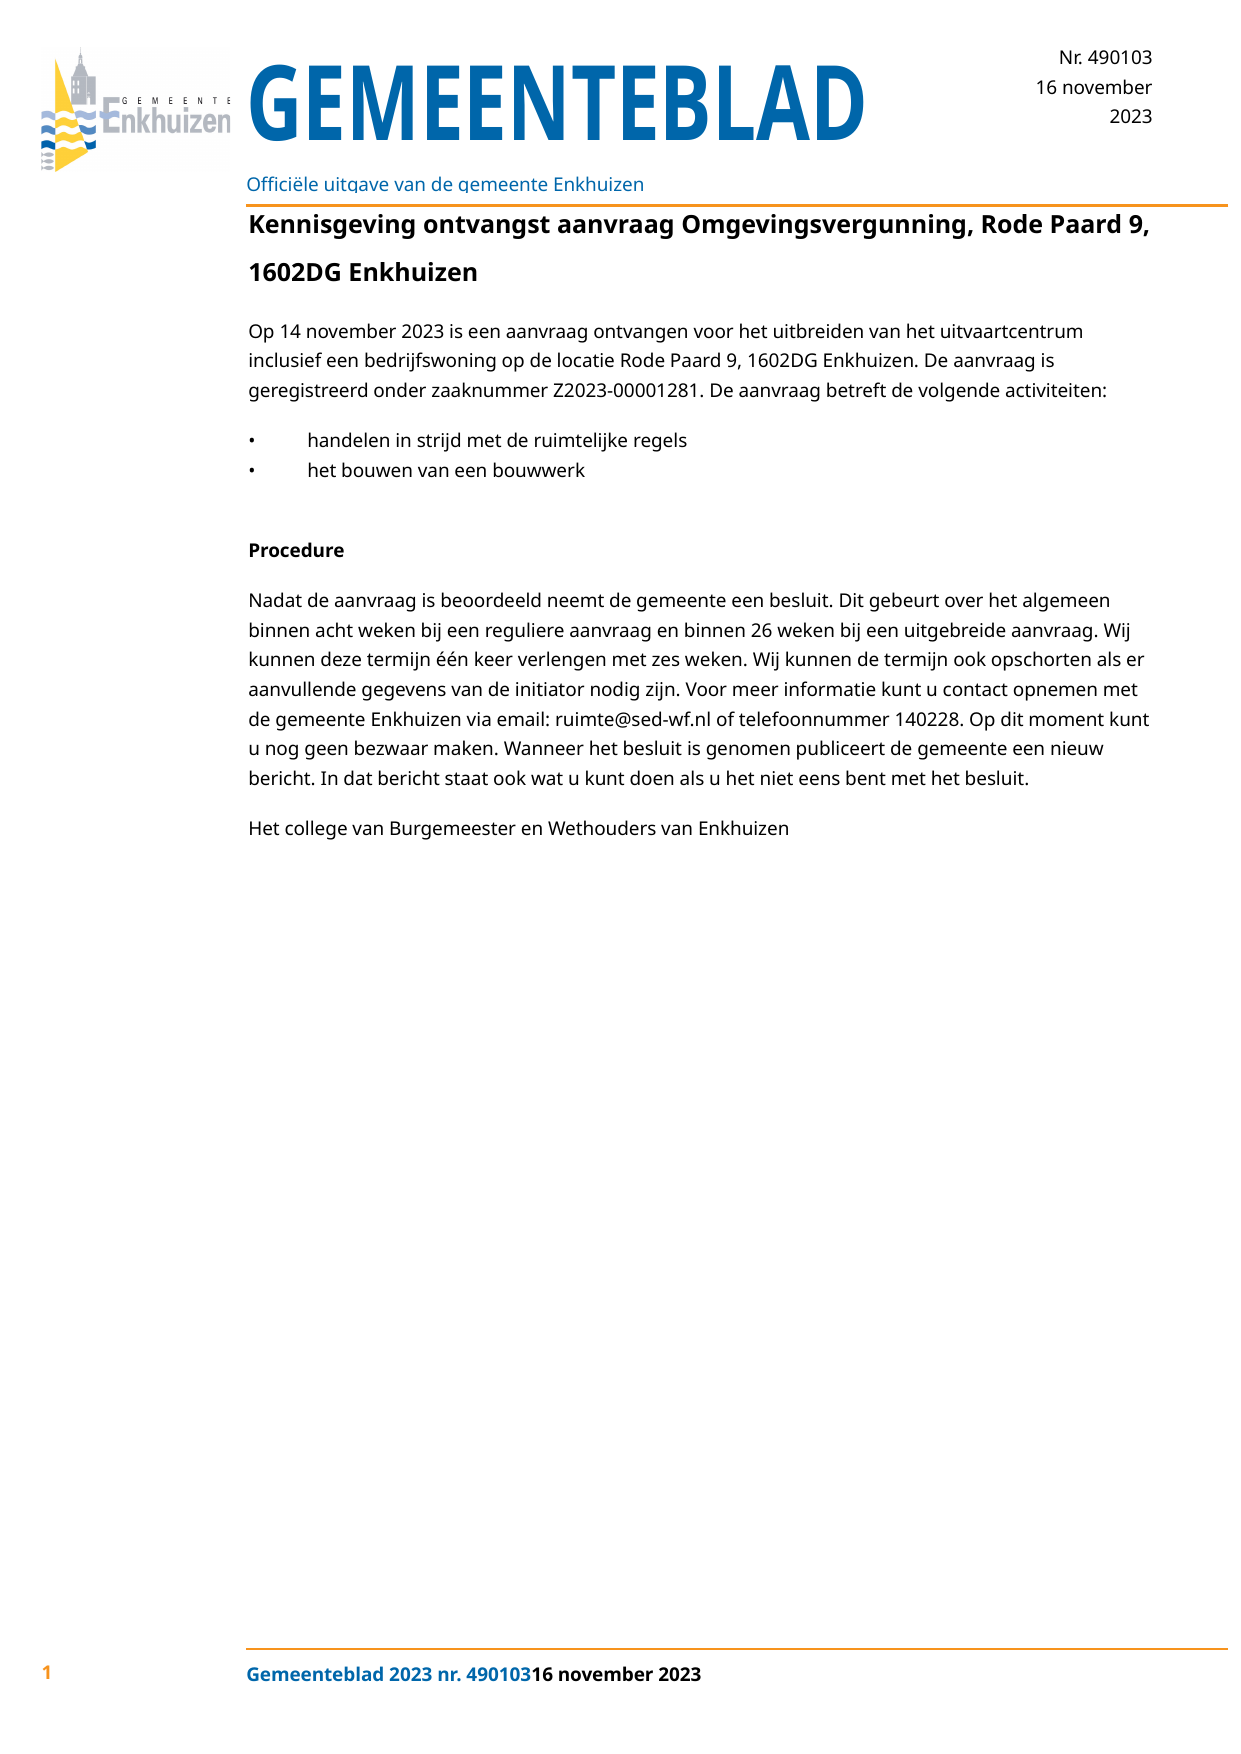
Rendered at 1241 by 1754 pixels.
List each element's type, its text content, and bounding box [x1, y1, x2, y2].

text Op 14 november 2023 is een aanvraag ontvangen voor het uitbreiden van het uitvaartcentrum inclusief een bedrijfswoning op de locatie Rode Paard 9, 1602DG Enkhuizen. De aanvraag is geregistreerd onder zaaknummer Z2023-00001281. De aanvraag betreft de volgende activiteiten: [248, 318, 1152, 403]
list het bouwen van een bouwwerk [248, 457, 1152, 483]
list handelen in strijd met de ruimtelijke regels [248, 427, 1152, 453]
text Procedure [248, 537, 1152, 563]
text Kennisgeving ontvangst aanvraag Omgevingsvergunning, Rode Paard 9, 1602DG Enkhuizen [248, 207, 1152, 288]
text Het college van Burgemeester en Wethouders van Enkhuizen [248, 815, 1152, 841]
picture [41, 47, 231, 172]
text Nadat de aanvraag is beoordeeld neemt de gemeente een besluit. Dit gebeurt over het algemeen binnen acht weken bij een reguliere aanvraag en binnen 26 weken bij een uitgebreide aanvraag. Wij kunnen deze termijn één keer verlengen met zes weken. Wij kunnen de termijn ook opschorten als er aanvullende gegevens van de initiator nodig zijn. Voor meer informatie kunt u contact opnemen met de gemeente Enkhuizen via email: ruimte@sed-wf.nl of telefoonnummer 140228. Op dit moment kunt u nog geen bezwaar maken. Wanneer het besluit is genomen publiceert de gemeente een nieuw bericht. In dat bericht staat ook wat u kunt doen als u het niet eens bent met het besluit. [248, 587, 1152, 791]
